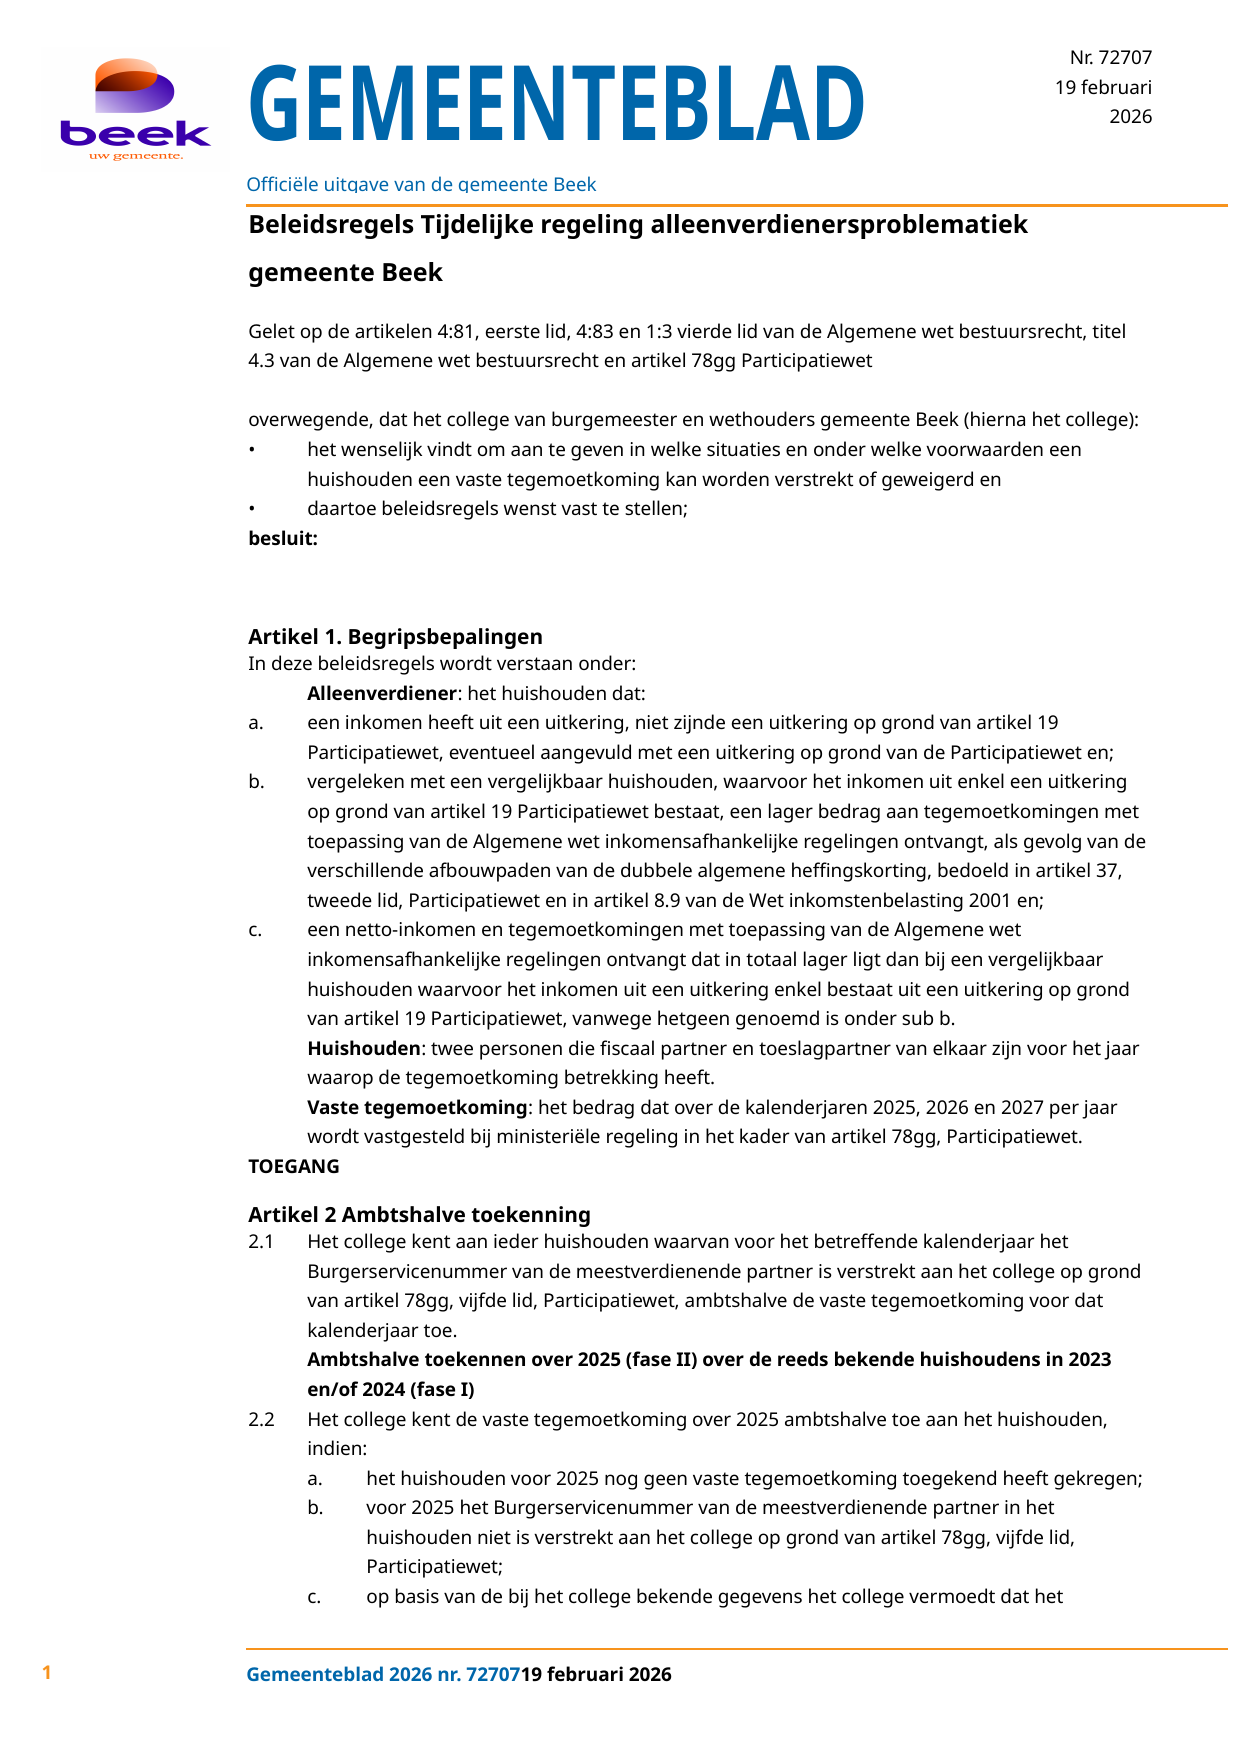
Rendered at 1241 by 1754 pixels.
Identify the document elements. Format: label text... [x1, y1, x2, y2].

text Gelet op de artikelen 4:81, eerste lid, 4:83 en 1:3 vierde lid van de Algemene wet bestuursrecht, titel 4.3 van de Algemene wet bestuursrecht en artikel 78gg Participatiewet [248, 318, 1152, 373]
list vergeleken met een vergelijkbaar huishouden, waarvoor het inkomen uit enkel een uitkering op grond van artikel 19 Participatiewet bestaat, een lager bedrag aan tegemoetkomingen met toepassing van de Algemene wet inkomensafhankelijke regelingen ontvangt, als gevolg van de verschillende afbouwpaden van de dubbele algemene heffingskorting, bedoeld in artikel 37, tweede lid, Participatiewet en in artikel 8.9 van de Wet inkomstenbelasting 2001 en; [248, 769, 1152, 913]
list het wenselijk vindt om aan te geven in welke situaties en onder welke voorwaarden een huishouden een vaste tegemoetkoming kan worden verstrekt of geweigerd en [248, 436, 1152, 492]
text Beleidsregels Tijdelijke regeling alleenverdienersproblematiek gemeente Beek [248, 207, 1152, 288]
list Het college kent de vaste tegemoetkoming over 2025 ambtshalve toe aan het huishouden, indien: [248, 1406, 1152, 1461]
picture [41, 47, 231, 172]
list een netto-inkomen en tegemoetkomingen met toepassing van de Algemene wet inkomensafhankelijke regelingen ontvangt dat in totaal lager ligt dan bij een vergelijkbaar huishouden waarvoor het inkomen uit een uitkering enkel bestaat uit een uitkering op grond van artikel 19 Participatiewet, vanwege hetgeen genoemd is onder sub b. [248, 917, 1152, 1031]
list op basis van de bij het college bekende gegevens het college vermoedt dat het [307, 1583, 1152, 1609]
text TOEGANG [248, 1153, 1152, 1179]
list een inkomen heeft uit een uitkering, niet zijnde een uitkering op grond van artikel 19 Participatiewet, eventueel aangevuld met een uitkering op grond van de Participatiewet en; [248, 709, 1152, 765]
list daartoe beleidsregels wenst vast te stellen; [248, 495, 1152, 521]
list Ambtshalve toekennen over 2025 (fase II) over de reeds bekende huishoudens in 2023 en/of 2024 (fase I) [248, 1347, 1152, 1402]
text overwegende, dat het college van burgemeester en wethouders gemeente Beek (hierna het college): [248, 407, 1152, 432]
list het huishouden voor 2025 nog geen vaste tegemoetkoming toegekend heeft gekregen; [307, 1465, 1152, 1491]
list Huishouden: twee personen die fiscaal partner en toeslagpartner van elkaar zijn voor het jaar waarop de tegemoetkoming betrekking heeft. [248, 1035, 1152, 1090]
text Artikel 1. Begripsbepalingen [248, 622, 1152, 650]
text besluit: [248, 525, 1152, 551]
list Vaste tegemoetkoming: het bedrag dat over de kalenderjaren 2025, 2026 en 2027 per jaar wordt vastgesteld bij ministeriële regeling in het kader van artikel 78gg, Participatiewet. [248, 1094, 1152, 1149]
list Het college kent aan ieder huishouden waarvan voor het betreffende kalenderjaar het Burgerservicenummer van de meestverdienende partner is verstrekt aan het college op grond van artikel 78gg, vijfde lid, Participatiewet, ambtshalve de vaste tegemoetkoming voor dat kalenderjaar toe. [248, 1228, 1152, 1343]
text Artikel 2 Ambtshalve toekenning [248, 1200, 1152, 1228]
list voor 2025 het Burgerservicenummer van de meestverdienende partner in het huishouden niet is verstrekt aan het college op grond van artikel 78gg, vijfde lid, Participatiewet; [307, 1494, 1152, 1579]
text In deze beleidsregels wordt verstaan onder: [248, 650, 1152, 676]
list Alleenverdiener: het huishouden dat: [248, 680, 1152, 706]
